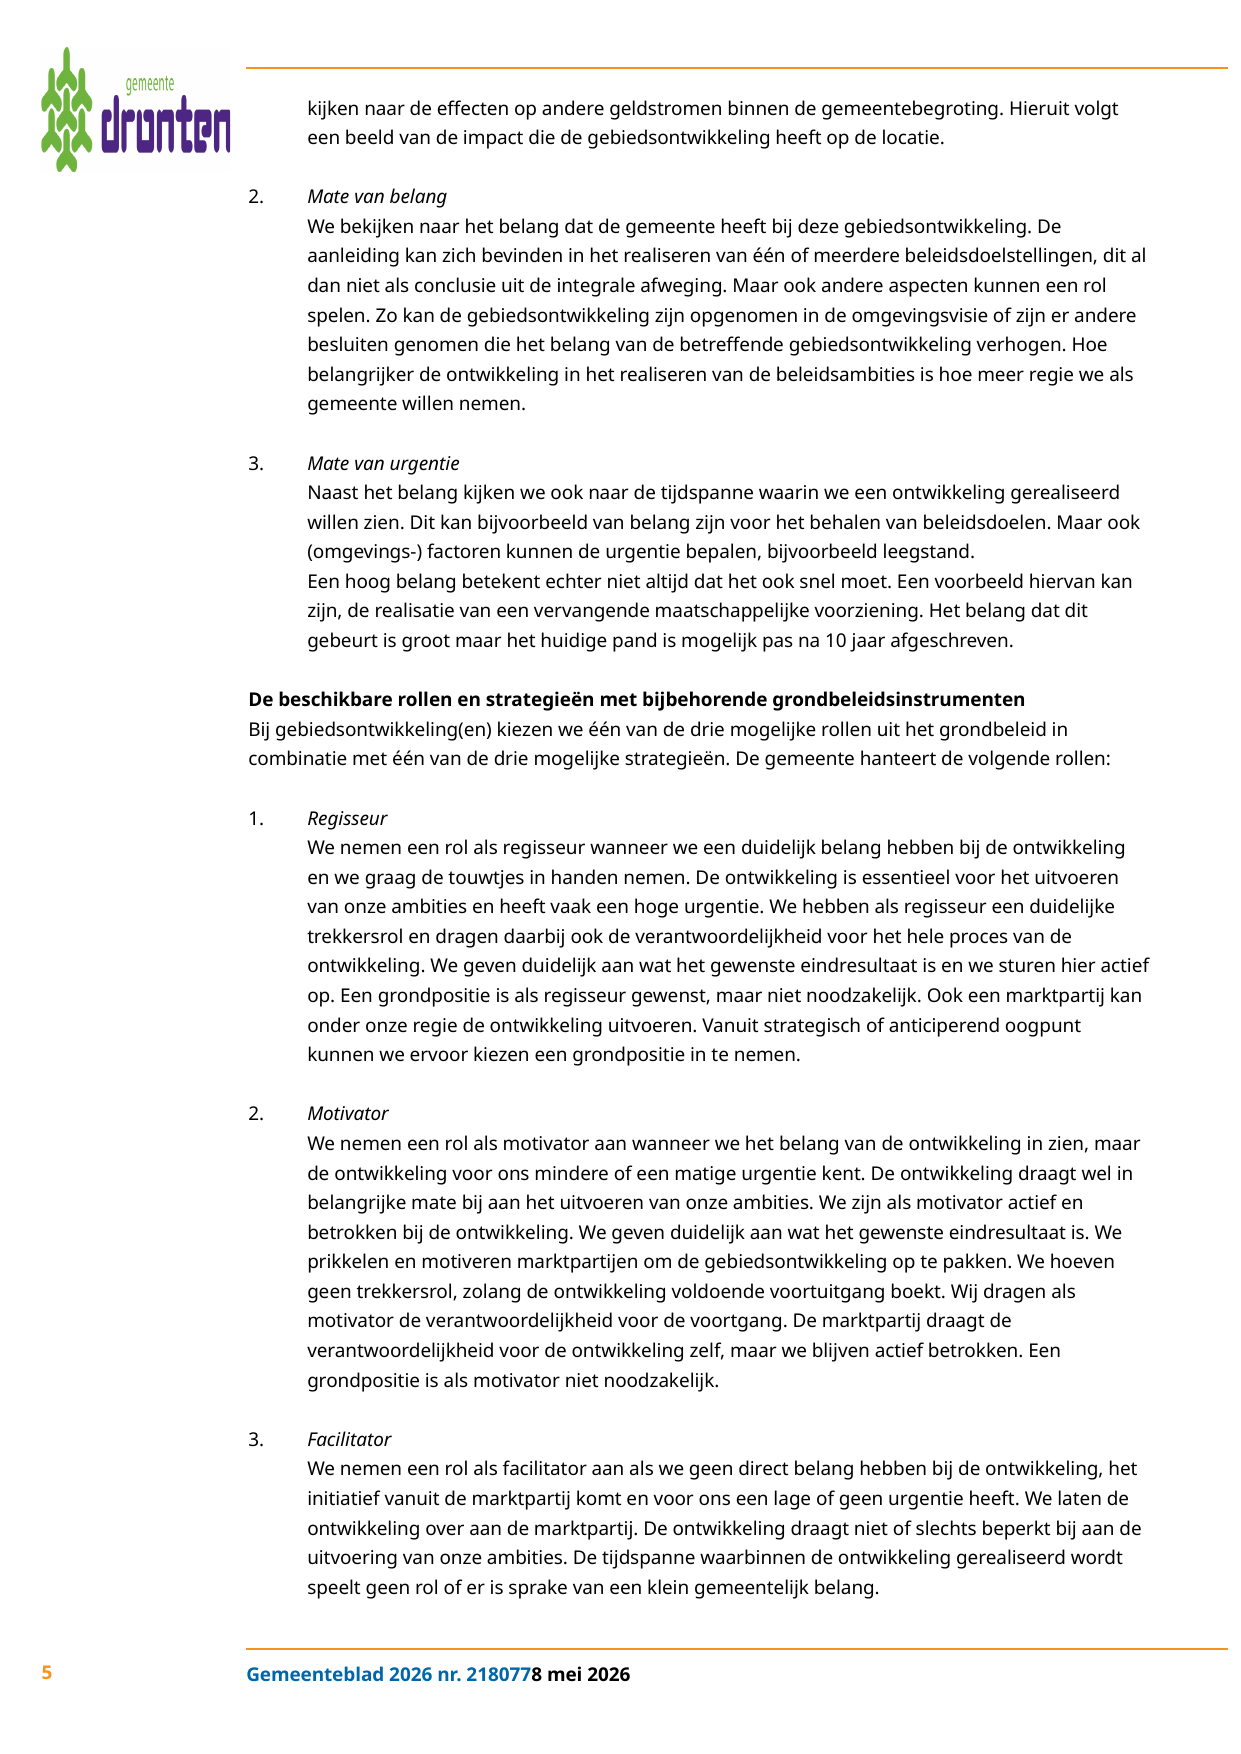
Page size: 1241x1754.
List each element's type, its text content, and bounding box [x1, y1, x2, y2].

list Een hoog belang betekent echter niet altijd dat het ook snel moet. Een voorbeeld hiervan kan zijn, de realisatie van een vervangende maatschappelijke voorziening. Het belang dat dit gebeurt is groot maar het huidige pand is mogelijk pas na 10 jaar afgeschreven. [248, 568, 1152, 653]
list We bekijken naar het belang dat de gemeente heeft bij deze gebiedsontwikkeling. De aanleiding kan zich bevinden in het realiseren van één of meerdere beleidsdoelstellingen, dit al dan niet als conclusie uit de integrale afweging. Maar ook andere aspecten kunnen een rol spelen. Zo kan de gebiedsontwikkeling zijn opgenomen in de omgevingsvisie of zijn er andere besluiten genomen die het belang van de betreffende gebiedsontwikkeling verhogen. Hoe belangrijker de ontwikkeling in het realiseren van de beleidsambities is hoe meer regie we als gemeente willen nemen. [248, 213, 1152, 416]
picture [41, 47, 231, 172]
list We nemen een rol als facilitator aan als we geen direct belang hebben bij de ontwikkeling, het initiatief vanuit de marktpartij komt en voor ons een lage of geen urgentie heeft. We laten de ontwikkeling over aan de marktpartij. De ontwikkeling draagt niet of slechts beperkt bij aan de uitvoering van onze ambities. De tijdspanne waarbinnen de ontwikkeling gerealiseerd wordt speelt geen rol of er is sprake van een klein gemeentelijk belang. [248, 1456, 1152, 1600]
list Mate van belang [248, 183, 1152, 209]
list We nemen een rol als motivator aan wanneer we het belang van de ontwikkeling in zien, maar de ontwikkeling voor ons mindere of een matige urgentie kent. De ontwikkeling draagt wel in belangrijke mate bij aan het uitvoeren van onze ambities. We zijn als motivator actief en betrokken bij de ontwikkeling. We geven duidelijk aan wat het gewenste eindresultaat is. We prikkelen en motiveren marktpartijen om de gebiedsontwikkeling op te pakken. We hoeven geen trekkersrol, zolang de ontwikkeling voldoende voortuitgang boekt. Wij dragen als motivator de verantwoordelijkheid voor de voortgang. De marktpartij draagt de verantwoordelijkheid voor de ontwikkeling zelf, maar we blijven actief betrokken. Een grondpositie is als motivator niet noodzakelijk. [248, 1130, 1152, 1393]
list kijken naar de effecten op andere geldstromen binnen de gemeentebegroting. Hieruit volgt een beeld van de impact die de gebiedsontwikkeling heeft op de locatie. [248, 95, 1152, 150]
list Mate van urgentie [248, 450, 1152, 476]
text De beschikbare rollen en strategieën met bijbehorende grondbeleidsinstrumenten [248, 686, 1152, 712]
list Motivator [248, 1101, 1152, 1126]
list Naast het belang kijken we ook naar de tijdspanne waarin we een ontwikkeling gerealiseerd willen zien. Dit kan bijvoorbeeld van belang zijn voor het behalen van beleidsdoelen. Maar ook (omgevings-) factoren kunnen de urgentie bepalen, bijvoorbeeld leegstand. [248, 479, 1152, 564]
text Bij gebiedsontwikkeling(en) kiezen we één van de drie mogelijke rollen uit het grondbeleid in combinatie met één van de drie mogelijke strategieën. De gemeente hanteert de volgende rollen: [248, 716, 1152, 771]
list Regisseur [248, 805, 1152, 831]
list Facilitator [248, 1426, 1152, 1452]
list We nemen een rol als regisseur wanneer we een duidelijk belang hebben bij de ontwikkeling en we graag de touwtjes in handen nemen. De ontwikkeling is essentieel voor het uitvoeren van onze ambities en heeft vaak een hoge urgentie. We hebben als regisseur een duidelijke trekkersrol en dragen daarbij ook de verantwoordelijkheid voor het hele proces van de ontwikkeling. We geven duidelijk aan wat het gewenste eindresultaat is en we sturen hier actief op. Een grondpositie is als regisseur gewenst, maar niet noodzakelijk. Ook een marktpartij kan onder onze regie de ontwikkeling uitvoeren. Vanuit strategisch of anticiperend oogpunt kunnen we ervoor kiezen een grondpositie in te nemen. [248, 834, 1152, 1067]
